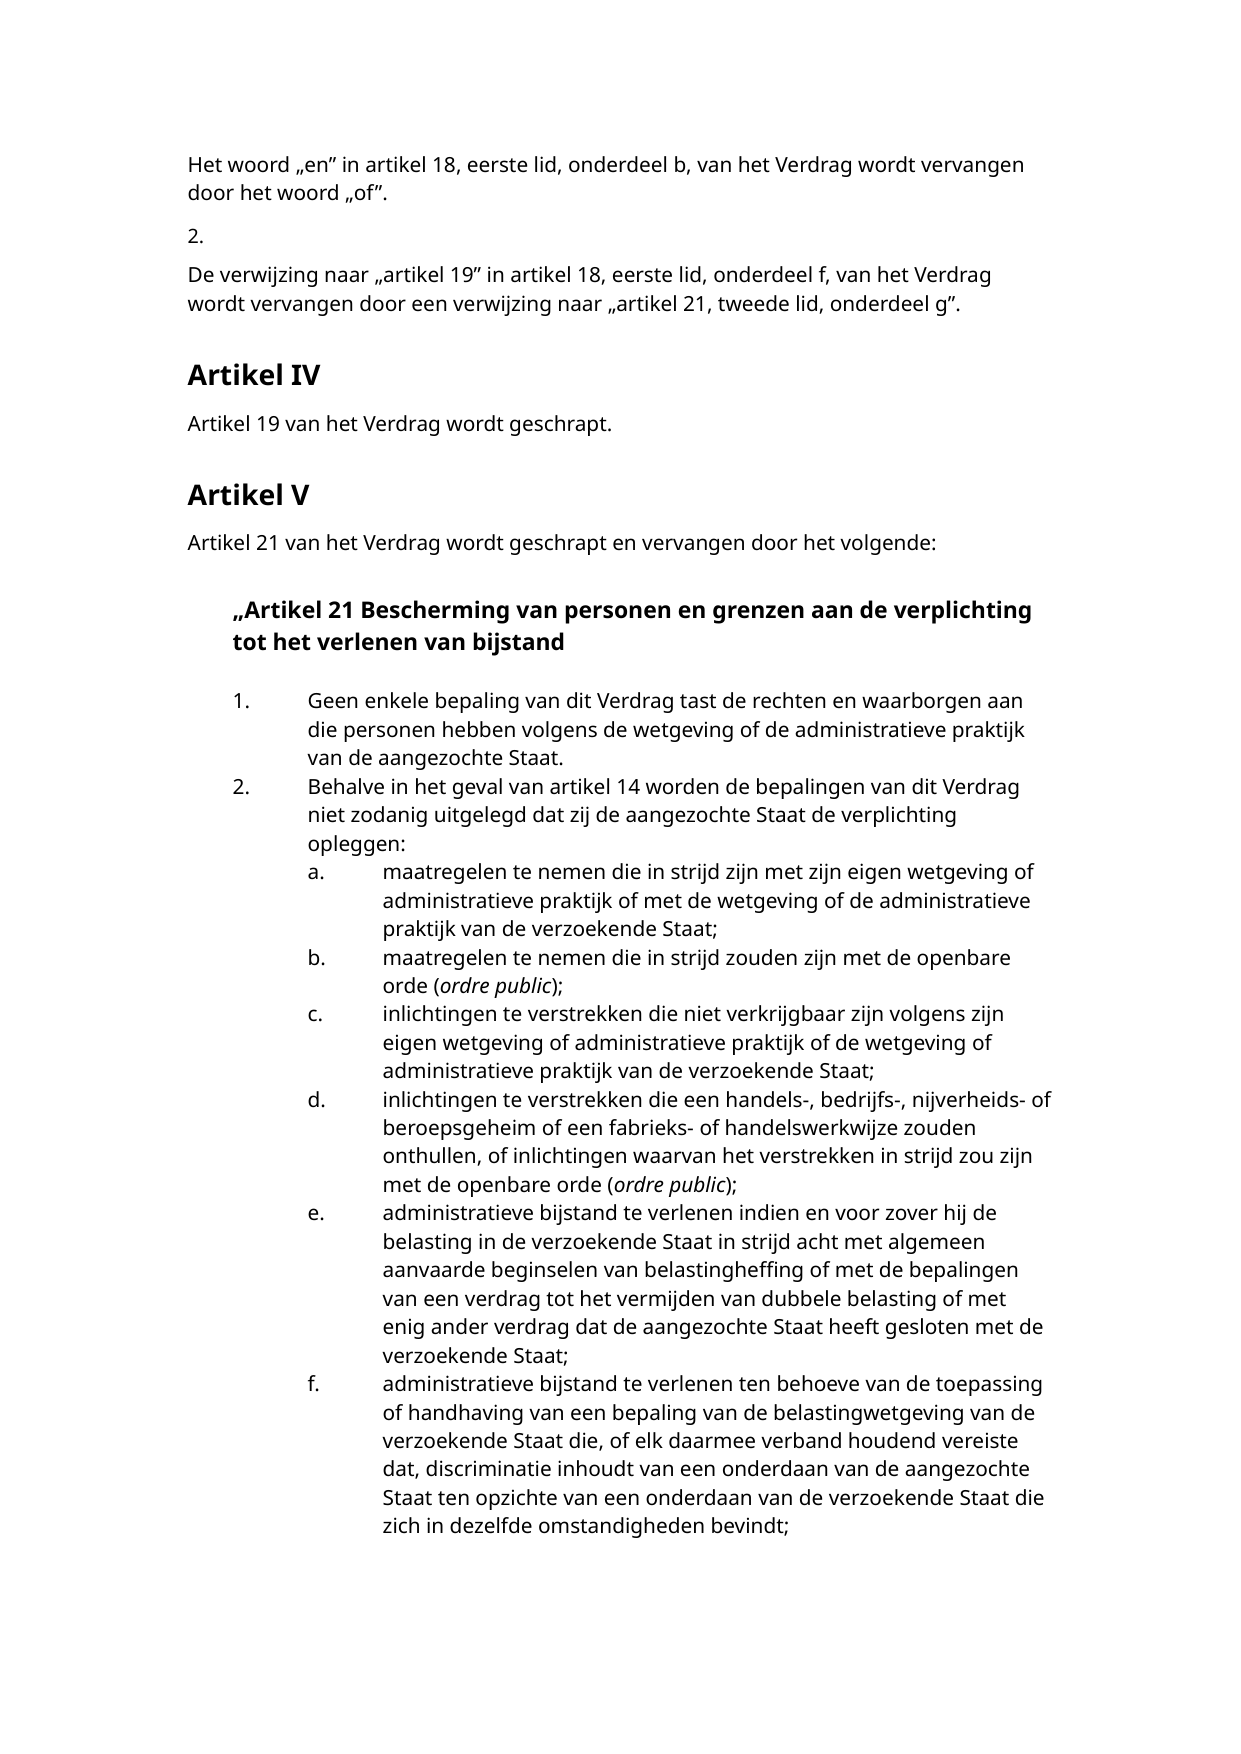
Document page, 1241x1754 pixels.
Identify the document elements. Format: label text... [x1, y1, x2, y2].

list inlichtingen te verstrekken die niet verkrijgbaar zijn volgens zijn eigen wetgeving of administratieve praktijk of de wetgeving of administratieve praktijk van de verzoekende Staat; [307, 999, 1053, 1085]
list maatregelen te nemen die in strijd zouden zijn met de openbare orde (ordre public); [307, 943, 1053, 999]
list Geen enkele bepaling van dit Verdrag tast de rechten en waarborgen aan die personen hebben volgens de wetgeving of de administratieve praktijk van de aangezochte Staat. [232, 687, 1053, 772]
text Het woord „en” in artikel 18, eerste lid, onderdeel b, van het Verdrag wordt vervangen door het woord „of”. [187, 150, 1053, 207]
list administratieve bijstand te verlenen indien en voor zover hij de belasting in de verzoekende Staat in strijd acht met algemeen aanvaarde beginselen van belastingheffing of met de bepalingen van een verdrag tot het vermijden van dubbele belasting of met enig ander verdrag dat de aangezochte Staat heeft gesloten met de verzoekende Staat; [307, 1198, 1053, 1369]
text De verwijzing naar „artikel 19” in artikel 18, eerste lid, onderdeel f, van het Verdrag wordt vervangen door een verwijzing naar „artikel 21, tweede lid, onderdeel g”. [187, 261, 1053, 317]
subtitle Artikel IV [187, 355, 1053, 394]
subtitle Artikel V [187, 474, 1053, 513]
text 2. [187, 222, 1053, 249]
subtitle „Artikel 21 Bescherming van personen en grenzen aan de verplichting tot het verlenen van bijstand [232, 594, 1053, 657]
list Behalve in het geval van artikel 14 worden de bepalingen van dit Verdrag niet zodanig uitgelegd dat zij de aangezochte Staat de verplichting opleggen: [232, 772, 1053, 857]
list maatregelen te nemen die in strijd zijn met zijn eigen wetgeving of administratieve praktijk of met de wetgeving of de administratieve praktijk van de verzoekende Staat; [307, 857, 1053, 943]
text Artikel 21 van het Verdrag wordt geschrapt en vervangen door het volgende: [187, 528, 1053, 557]
list inlichtingen te verstrekken die een handels-, bedrijfs-, nijverheids- of beroepsgeheim of een fabrieks- of handelswerkwijze zouden onthullen, of inlichtingen waarvan het verstrekken in strijd zou zijn met de openbare orde (ordre public); [307, 1085, 1053, 1198]
text Artikel 19 van het Verdrag wordt geschrapt. [187, 409, 1053, 437]
list administratieve bijstand te verlenen ten behoeve van de toepassing of handhaving van een bepaling van de belastingwetgeving van de verzoekende Staat die, of elk daarmee verband houdend vereiste dat, discriminatie inhoudt van een onderdaan van de aangezochte Staat ten opzichte van een onderdaan van de verzoekende Staat die zich in dezelfde omstandigheden bevindt; [307, 1369, 1053, 1540]
